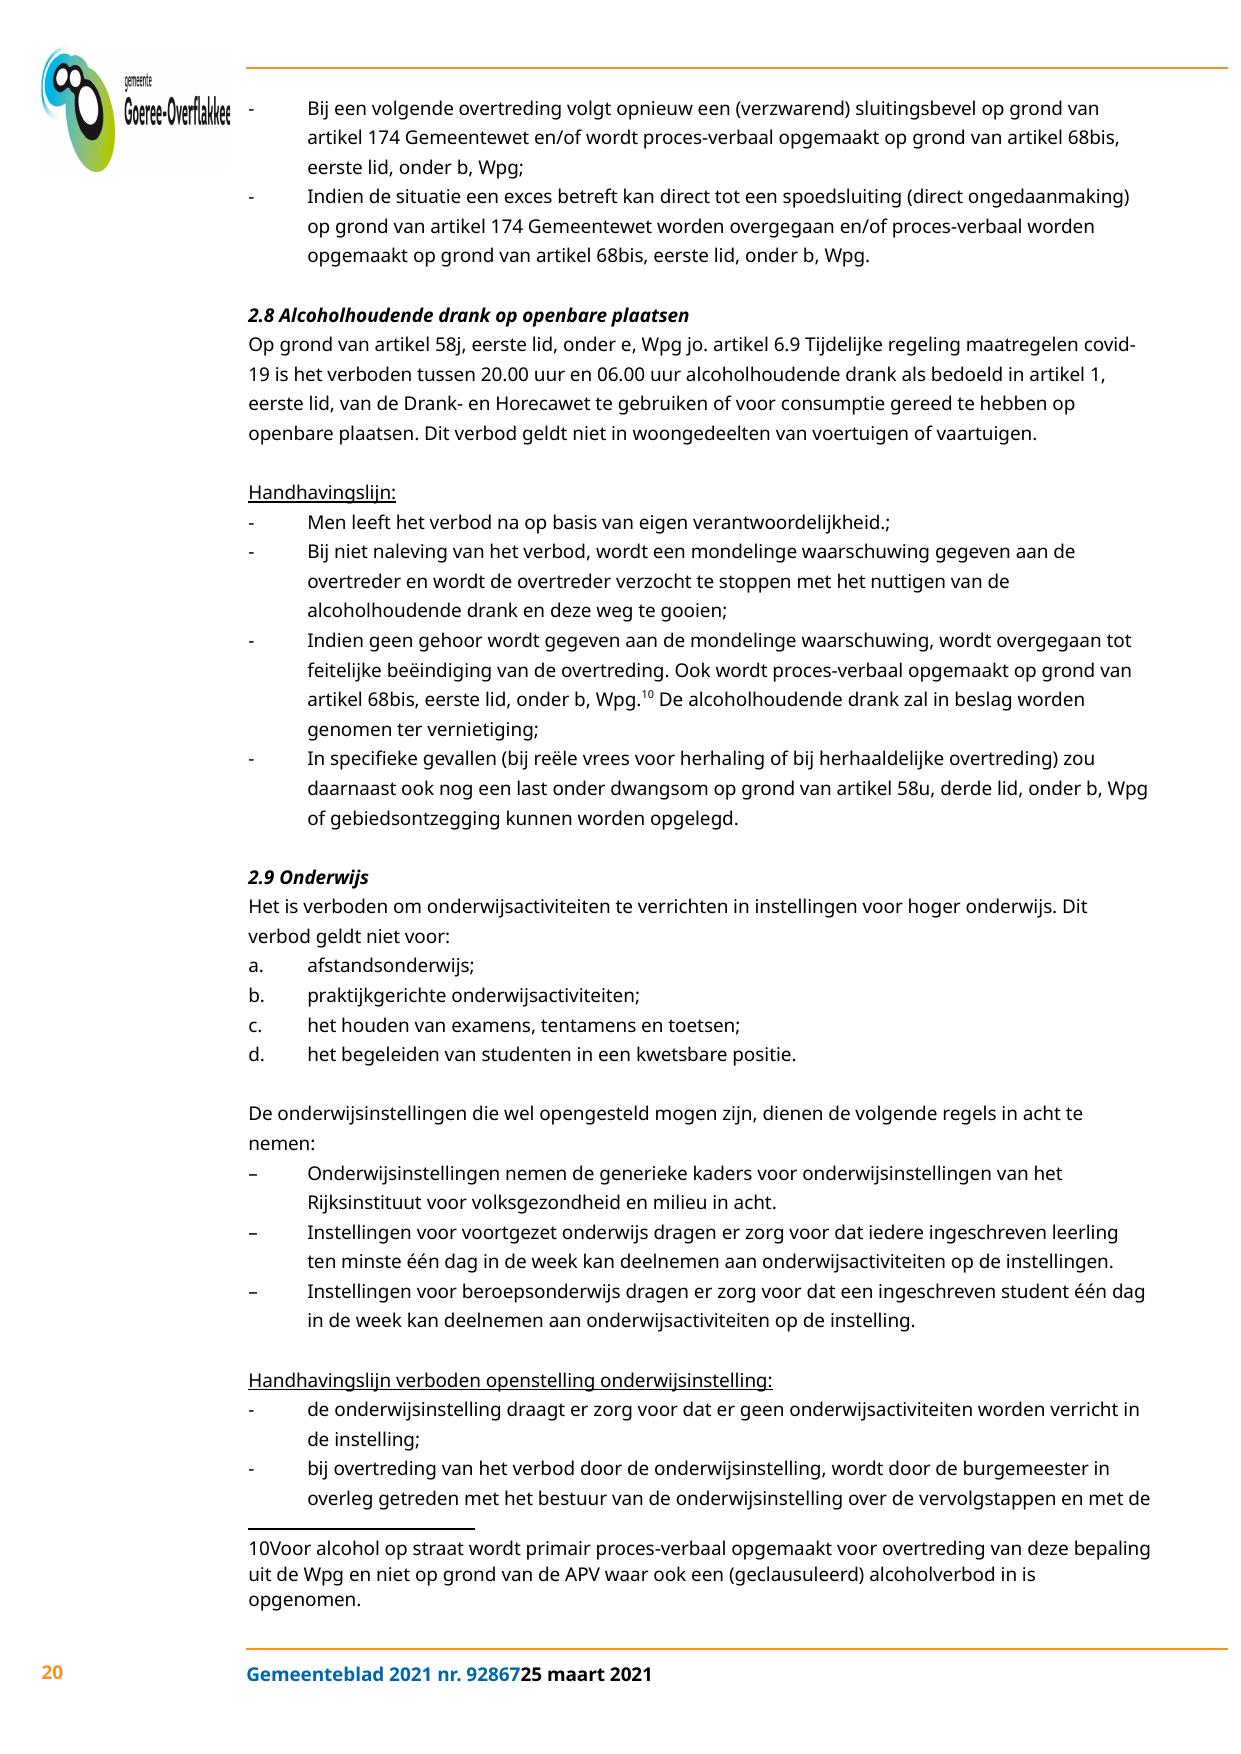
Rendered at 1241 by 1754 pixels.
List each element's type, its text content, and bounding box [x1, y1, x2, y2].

list bij overtreding van het verbod door de onderwijsinstelling, wordt door de burgemeester in overleg getreden met het bestuur van de onderwijsinstelling over de vervolgstappen en met de [248, 1456, 1152, 1511]
picture [41, 47, 231, 172]
list In specifieke gevallen (bij reële vrees voor herhaling of bij herhaaldelijke overtreding) zou daarnaast ook nog een last onder dwangsom op grond van artikel 58u, derde lid, onder b, Wpg of gebiedsontzegging kunnen worden opgelegd. [248, 746, 1152, 831]
text 2.9 Onderwijs [248, 864, 1152, 890]
list het begeleiden van studenten in een kwetsbare positie. [248, 1041, 1152, 1067]
text 2.8 Alcoholhoudende drank op openbare plaatsen [248, 302, 1152, 328]
list Bij een volgende overtreding volgt opnieuw een (verzwarend) sluitingsbevel op grond van artikel 174 Gemeentewet en/of wordt proces-verbaal opgemaakt op grond van artikel 68bis, eerste lid, onder b, Wpg; [248, 95, 1152, 180]
list de onderwijsinstelling draagt er zorg voor dat er geen onderwijsactiviteiten worden verricht in de instelling; [248, 1396, 1152, 1452]
list Instellingen voor beroepsonderwijs dragen er zorg voor dat een ingeschreven student één dag in de week kan deelnemen aan onderwijsactiviteiten op de instelling. [248, 1278, 1152, 1333]
list afstandsonderwijs; [248, 953, 1152, 978]
list Indien de situatie een exces betreft kan direct tot een spoedsluiting (direct ongedaanmaking) op grond van artikel 174 Gemeentewet worden overgegaan en/of proces-verbaal worden opgemaakt op grond van artikel 68bis, eerste lid, onder b, Wpg. [248, 183, 1152, 268]
list het houden van examens, tentamens en toetsen; [248, 1012, 1152, 1038]
text Handhavingslijn verboden openstelling onderwijsinstelling: [248, 1367, 1152, 1393]
list Instellingen voor voortgezet onderwijs dragen er zorg voor dat iedere ingeschreven leerling ten minste één dag in de week kan deelnemen aan onderwijsactiviteiten op de instellingen. [248, 1219, 1152, 1274]
text Handhavingslijn: [248, 479, 1152, 505]
list praktijkgerichte onderwijsactiviteiten; [248, 982, 1152, 1008]
list Onderwijsinstellingen nemen de generieke kaders voor onderwijsinstellingen van het Rijksinstituut voor volksgezondheid en milieu in acht. [248, 1160, 1152, 1215]
text Op grond van artikel 58j, eerste lid, onder e, Wpg jo. artikel 6.9 Tijdelijke regeling maatregelen covid-19 is het verboden tussen 20.00 uur en 06.00 uur alcoholhoudende drank als bedoeld in artikel 1, eerste lid, van de Drank- en Horecawet te gebruiken of voor consumptie gereed te hebben op openbare plaatsen. Dit verbod geldt niet in woongedeelten van voertuigen of vaartuigen. [248, 331, 1152, 446]
list Voor alcohol op straat wordt primair proces-verbaal opgemaakt voor overtreding van deze bepaling uit de Wpg en niet op grond van de APV waar ook een (geclausuleerd) alcoholverbod in is opgenomen. [248, 1535, 1152, 1612]
list Bij niet naleving van het verbod, wordt een mondelinge waarschuwing gegeven aan de overtreder en wordt de overtreder verzocht te stoppen met het nuttigen van de alcoholhoudende drank en deze weg te gooien; [248, 538, 1152, 623]
text Het is verboden om onderwijsactiviteiten te verrichten in instellingen voor hoger onderwijs. Dit verbod geldt niet voor: [248, 893, 1152, 949]
list Indien geen gehoor wordt gegeven aan de mondelinge waarschuwing, wordt overgegaan tot feitelijke beëindiging van de overtreding. Ook wordt proces-verbaal opgemaakt op grond van artikel 68bis, eerste lid, onder b, Wpg. De alcoholhoudende drank zal in beslag worden genomen ter vernietiging; [248, 627, 1152, 742]
list Men leeft het verbod na op basis van eigen verantwoordelijkheid.; [248, 509, 1152, 535]
text De onderwijsinstellingen die wel opengesteld mogen zijn, dienen de volgende regels in acht te nemen: [248, 1101, 1152, 1156]
